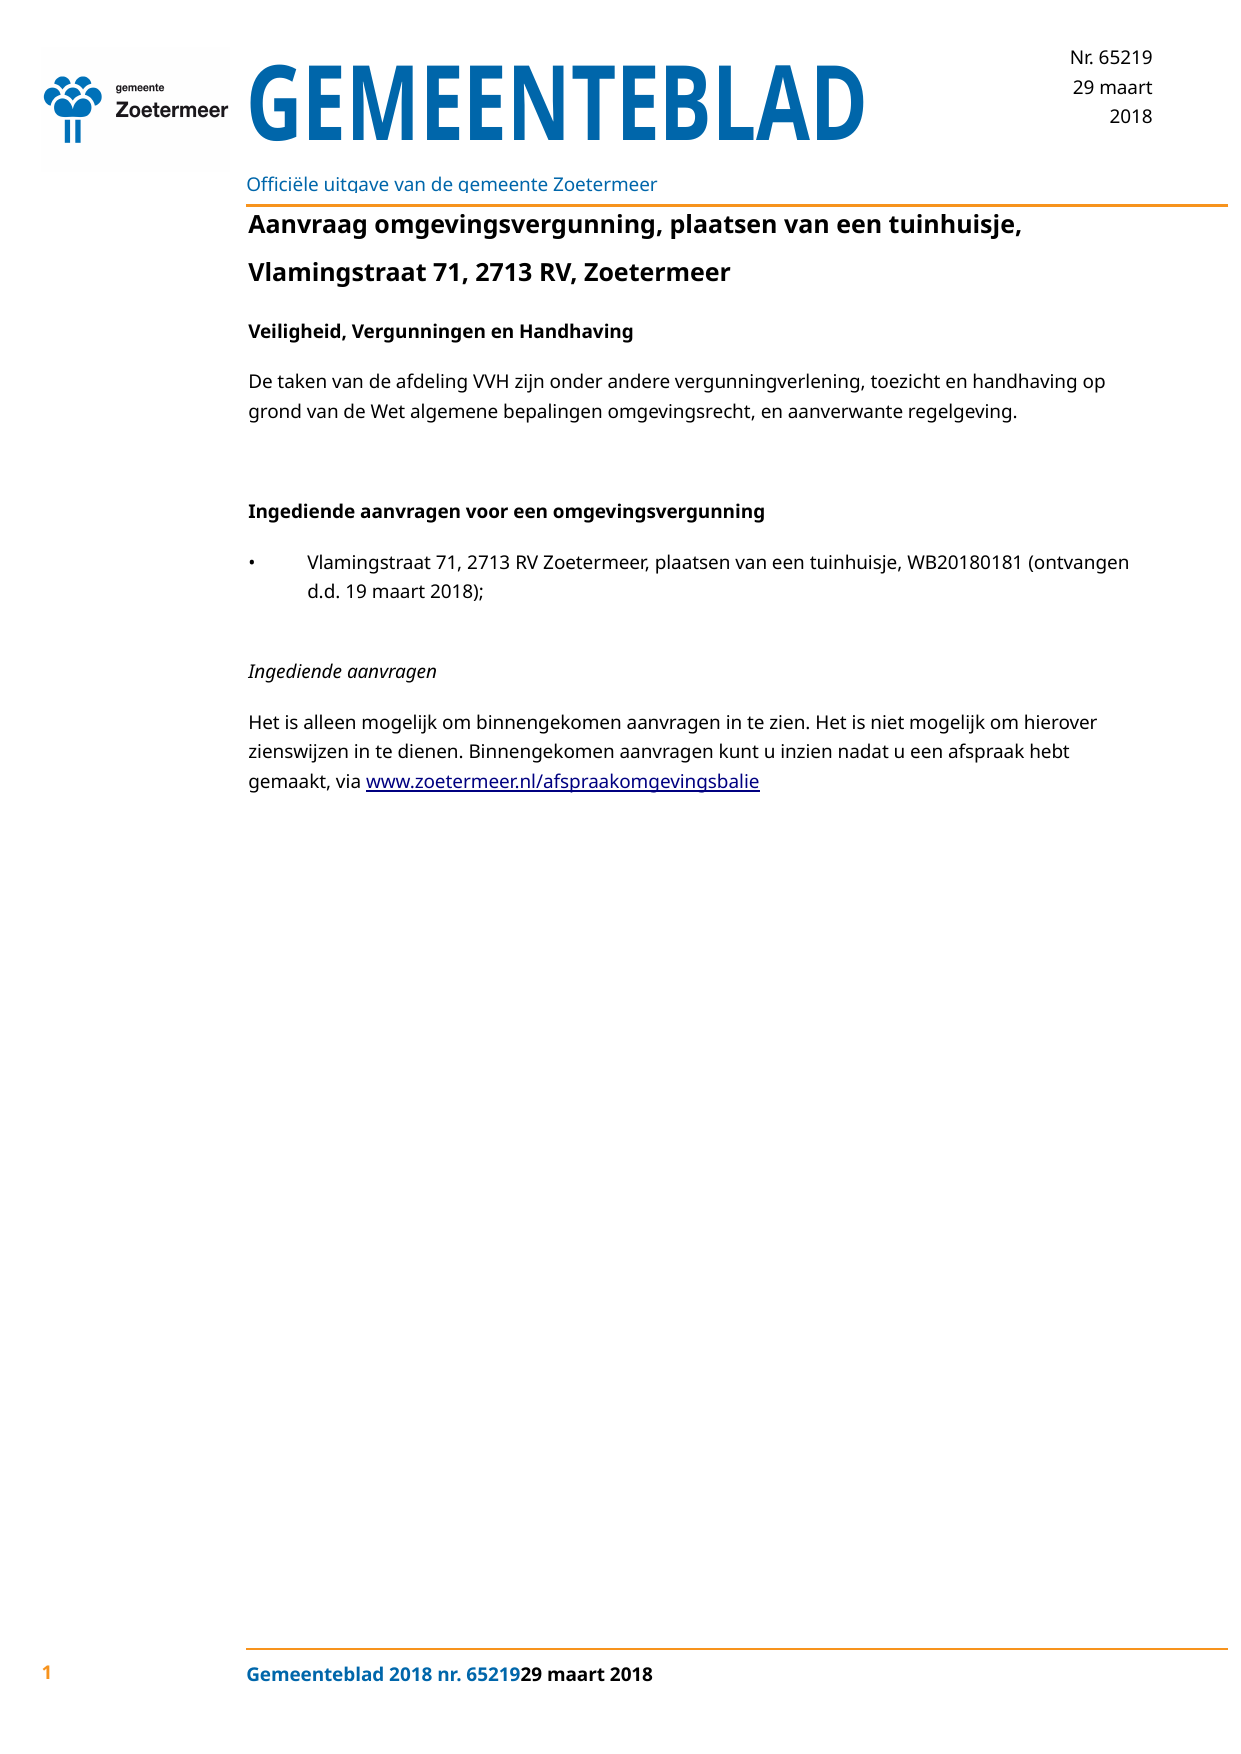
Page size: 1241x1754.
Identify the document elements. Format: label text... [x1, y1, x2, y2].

text Veiligheid, Vergunningen en Handhaving [248, 318, 1152, 344]
text Het is alleen mogelijk om binnengekomen aanvragen in te zien. Het is niet mogelijk om hierover zienswijzen in te dienen. Binnengekomen aanvragen kunt u inzien nadat u een afspraak hebt gemaakt, via www.zoetermeer.nl/afspraakomgevingsbalie [248, 709, 1152, 794]
text Aanvraag omgevingsvergunning, plaatsen van een tuinhuisje, Vlamingstraat 71, 2713 RV, Zoetermeer [248, 207, 1152, 288]
picture [41, 47, 231, 172]
text De taken van de afdeling VVH zijn onder andere vergunningverlening, toezicht en handhaving op grond van de Wet algemene bepalingen omgevingsrecht, en aanverwante regelgeving. [248, 368, 1152, 424]
list Vlamingstraat 71, 2713 RV Zoetermeer, plaatsen van een tuinhuisje, WB20180181 (ontvangen d.d. 19 maart 2018); [248, 549, 1152, 604]
text Ingediende aanvragen voor een omgevingsvergunning [248, 499, 1152, 524]
text Ingediende aanvragen [248, 659, 1152, 684]
